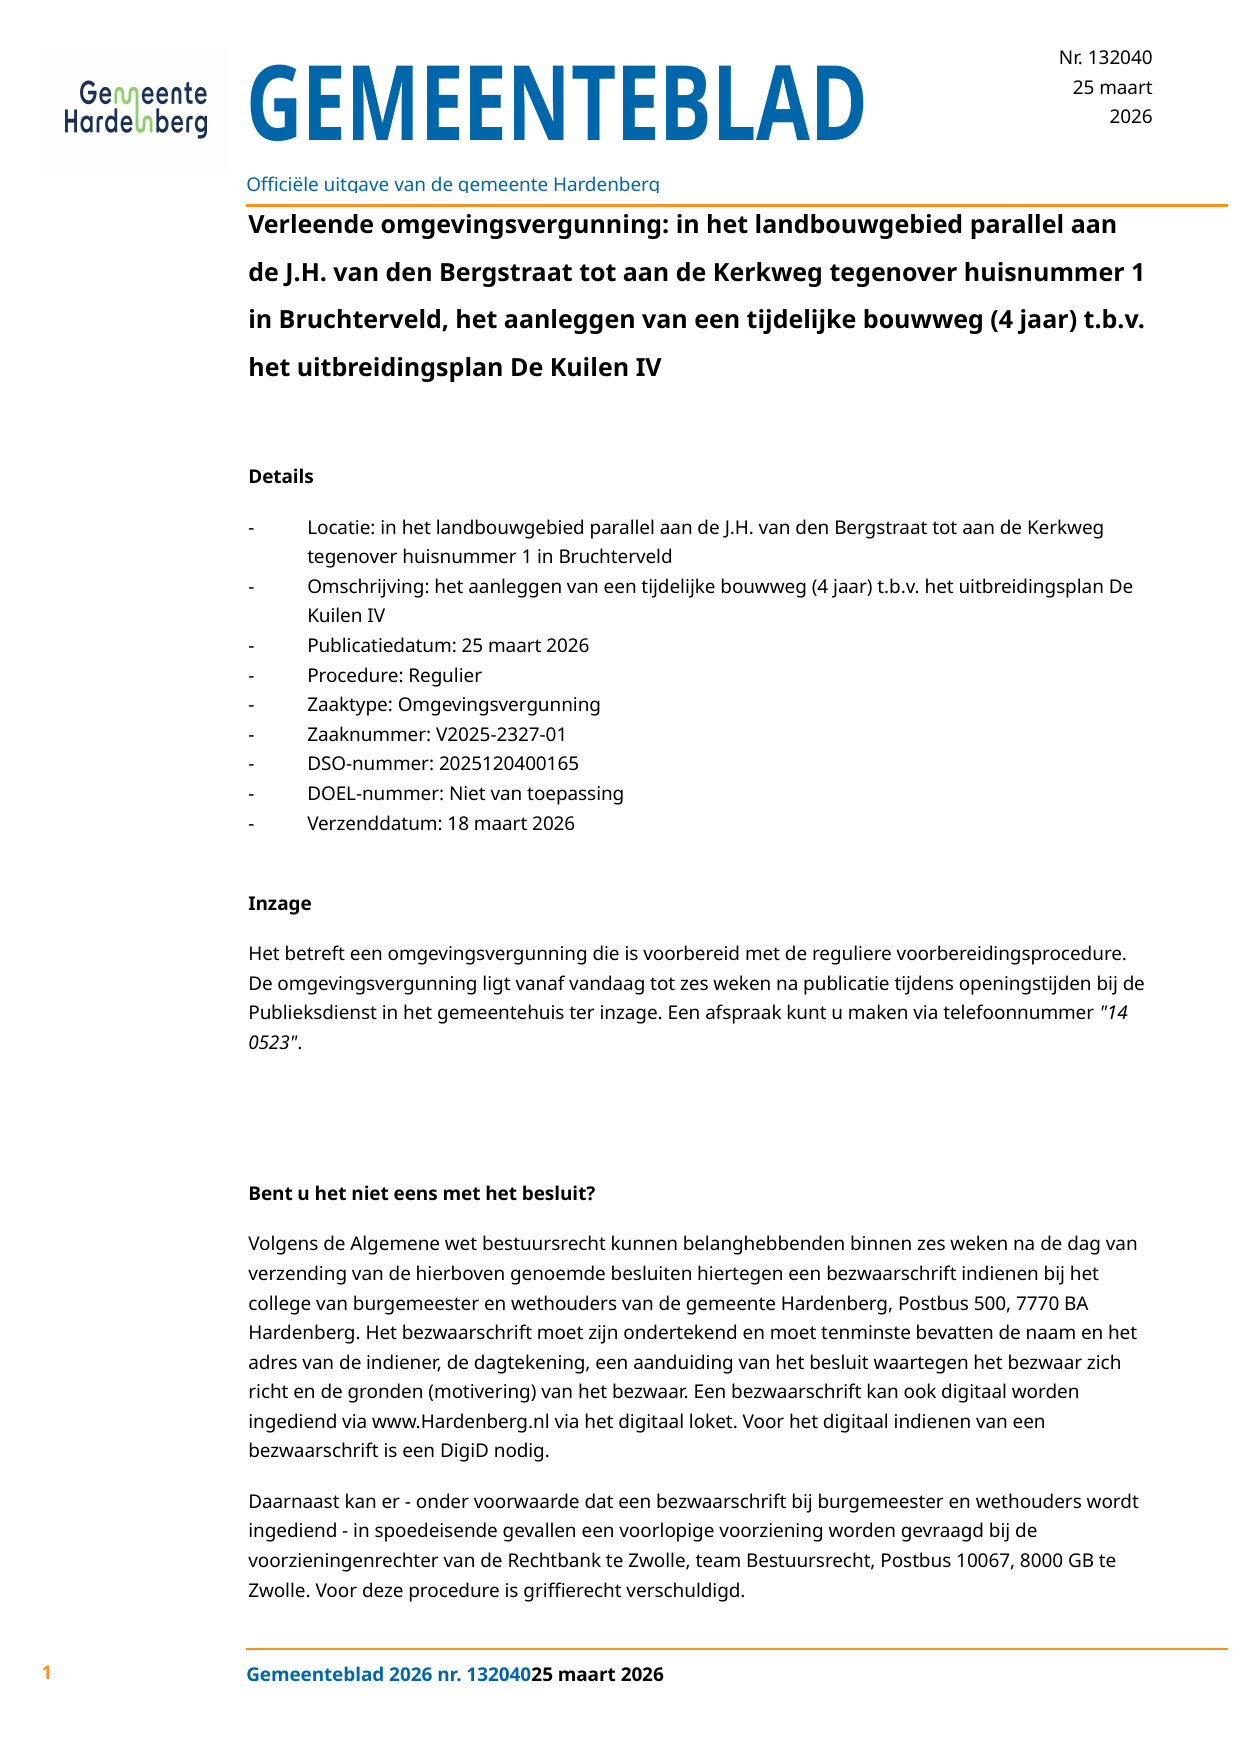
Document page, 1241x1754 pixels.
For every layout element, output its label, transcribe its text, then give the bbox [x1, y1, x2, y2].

list DSO-nummer: 2025120400165 [248, 751, 1152, 776]
list Zaaknummer: V2025-2327-01 [248, 721, 1152, 747]
list Procedure: Regulier [248, 662, 1152, 688]
text Volgens de Algemene wet bestuursrecht kunnen belanghebbenden binnen zes weken na de dag van verzending van de hierboven genoemde besluiten hiertegen een bezwaarschrift indienen bij het college van burgemeester en wethouders van de gemeente Hardenberg, Postbus 500, 7770 BA Hardenberg. Het bezwaarschrift moet zijn ondertekend en moet tenminste bevatten de naam en het adres van de indiener, de dagtekening, een aanduiding van het besluit waartegen het bezwaar zich richt en de gronden (motivering) van het bezwaar. Een bezwaarschrift kan ook digitaal worden ingediend via www.Hardenberg.nl via het digitaal loket. Voor het digitaal indienen van een bezwaarschrift is een DigiD nodig. [248, 1231, 1152, 1463]
list Zaaktype: Omgevingsvergunning [248, 691, 1152, 717]
picture [41, 47, 231, 172]
list Locatie: in het landbouwgebied parallel aan de J.H. van den Bergstraat tot aan de Kerkweg tegenover huisnummer 1 in Bruchterveld [248, 514, 1152, 569]
list Omschrijving: het aanleggen van een tijdelijke bouwweg (4 jaar) t.b.v. het uitbreidingsplan De Kuilen IV [248, 573, 1152, 628]
text Verleende omgevingsvergunning: in het landbouwgebied parallel aan de J.H. van den Bergstraat tot aan de Kerkweg tegenover huisnummer 1 in Bruchterveld, het aanleggen van een tijdelijke bouwweg (4 jaar) t.b.v. het uitbreidingsplan De Kuilen IV [248, 207, 1152, 384]
list Publicatiedatum: 25 maart 2026 [248, 632, 1152, 658]
text Daarnaast kan er - onder voorwaarde dat een bezwaarschrift bij burgemeester en wethouders wordt ingediend - in spoedeisende gevallen een voorlopige voorziening worden gevraagd bij de voorzieningenrechter van de Rechtbank te Zwolle, team Bestuursrecht, Postbus 10067, 8000 GB te Zwolle. Voor deze procedure is griffierecht verschuldigd. [248, 1488, 1152, 1603]
text Het betreft een omgevingsvergunning die is voorbereid met de reguliere voorbereidingsprocedure. De omgevingsvergunning ligt vanaf vandaag tot zes weken na publicatie tijdens openingstijden bij de Publieksdienst in het gemeentehuis ter inzage. Een afspraak kunt u maken via telefoonnummer "14 0523". [248, 940, 1152, 1055]
list DOEL-nummer: Niet van toepassing [248, 780, 1152, 806]
text Inzage [248, 890, 1152, 916]
text Details [248, 463, 1152, 489]
text Bent u het niet eens met het besluit? [248, 1180, 1152, 1206]
list Verzenddatum: 18 maart 2026 [248, 810, 1152, 836]
